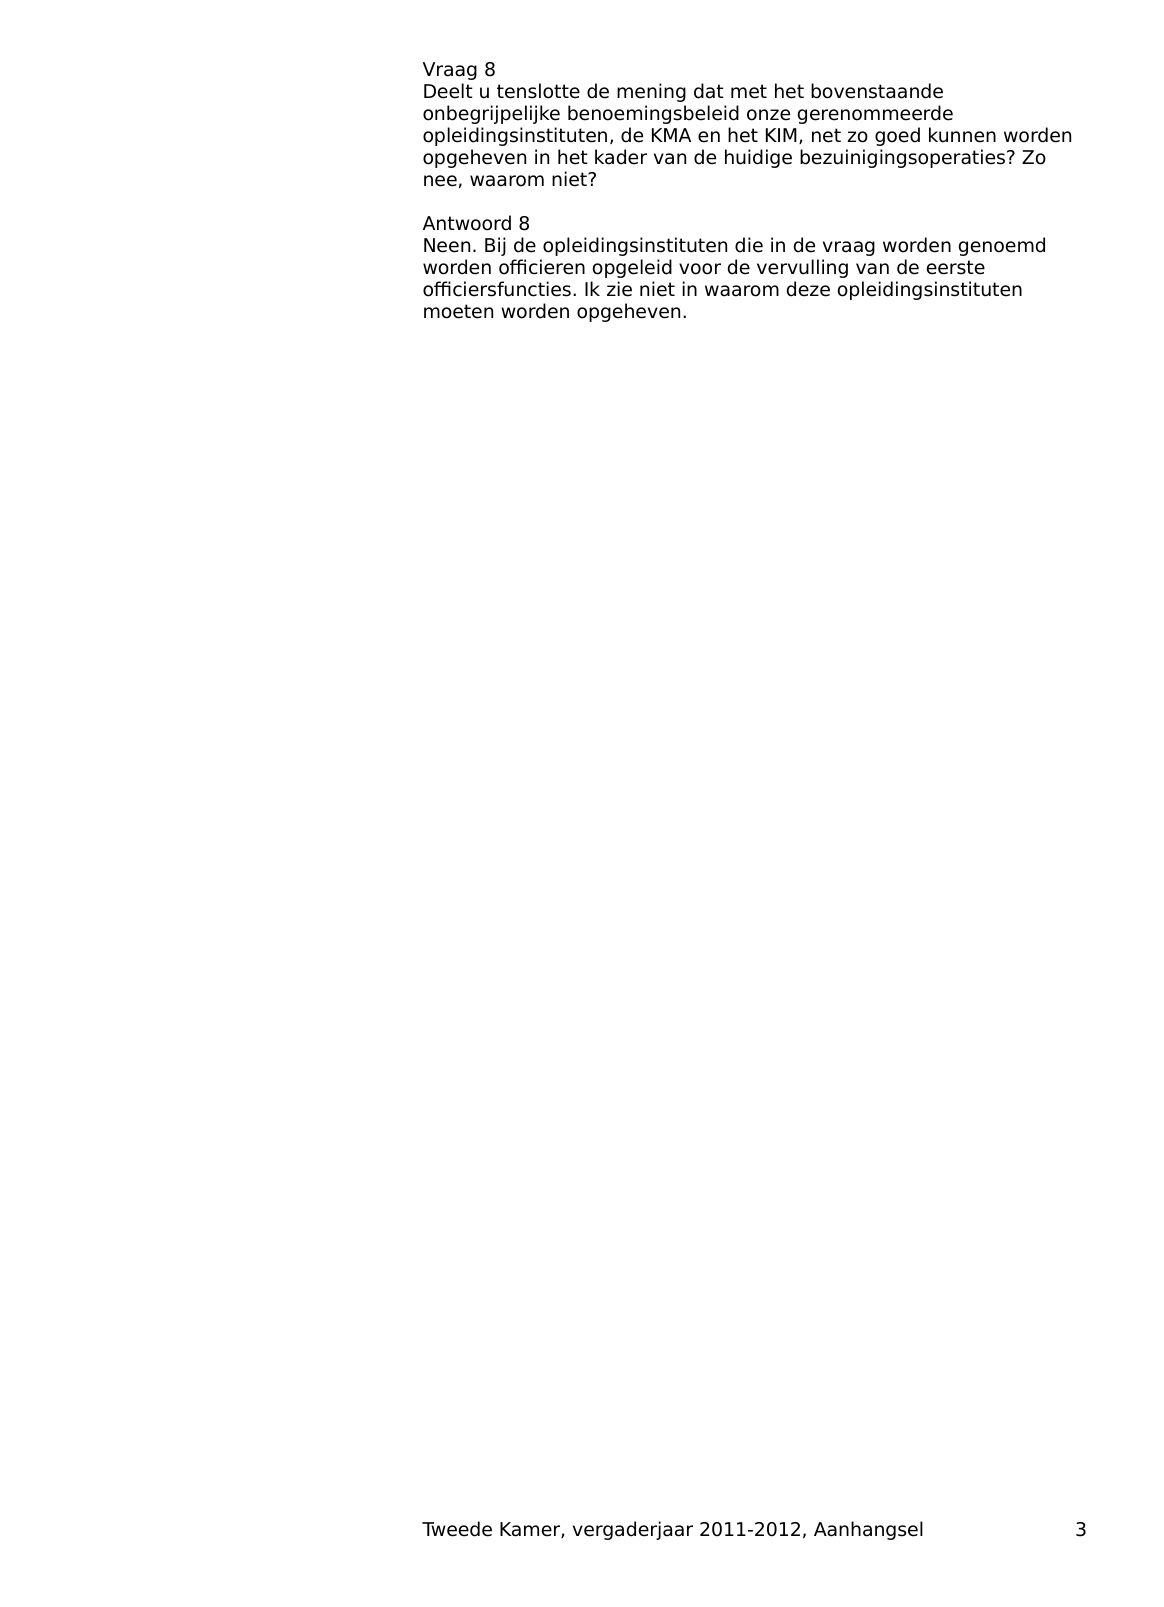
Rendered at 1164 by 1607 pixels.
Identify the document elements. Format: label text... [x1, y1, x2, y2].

text Vraag 8 [422, 59, 1087, 81]
text Neen. Bij de opleidingsinstituten die in de vraag worden genoemd worden officieren opgeleid voor de vervulling van de eerste officiersfuncties. Ik zie niet in waarom deze opleidingsinstituten moeten worden opgeheven. [422, 235, 1087, 323]
text Deelt u tenslotte de mening dat met het bovenstaande onbegrijpelijke benoemingsbeleid onze gerenommeerde opleidingsinstituten, de KMA en het KIM, net zo goed kunnen worden opgeheven in het kader van de huidige bezuinigingsoperaties? Zo nee, waarom niet? [422, 81, 1087, 191]
text Antwoord 8 [422, 213, 1087, 235]
